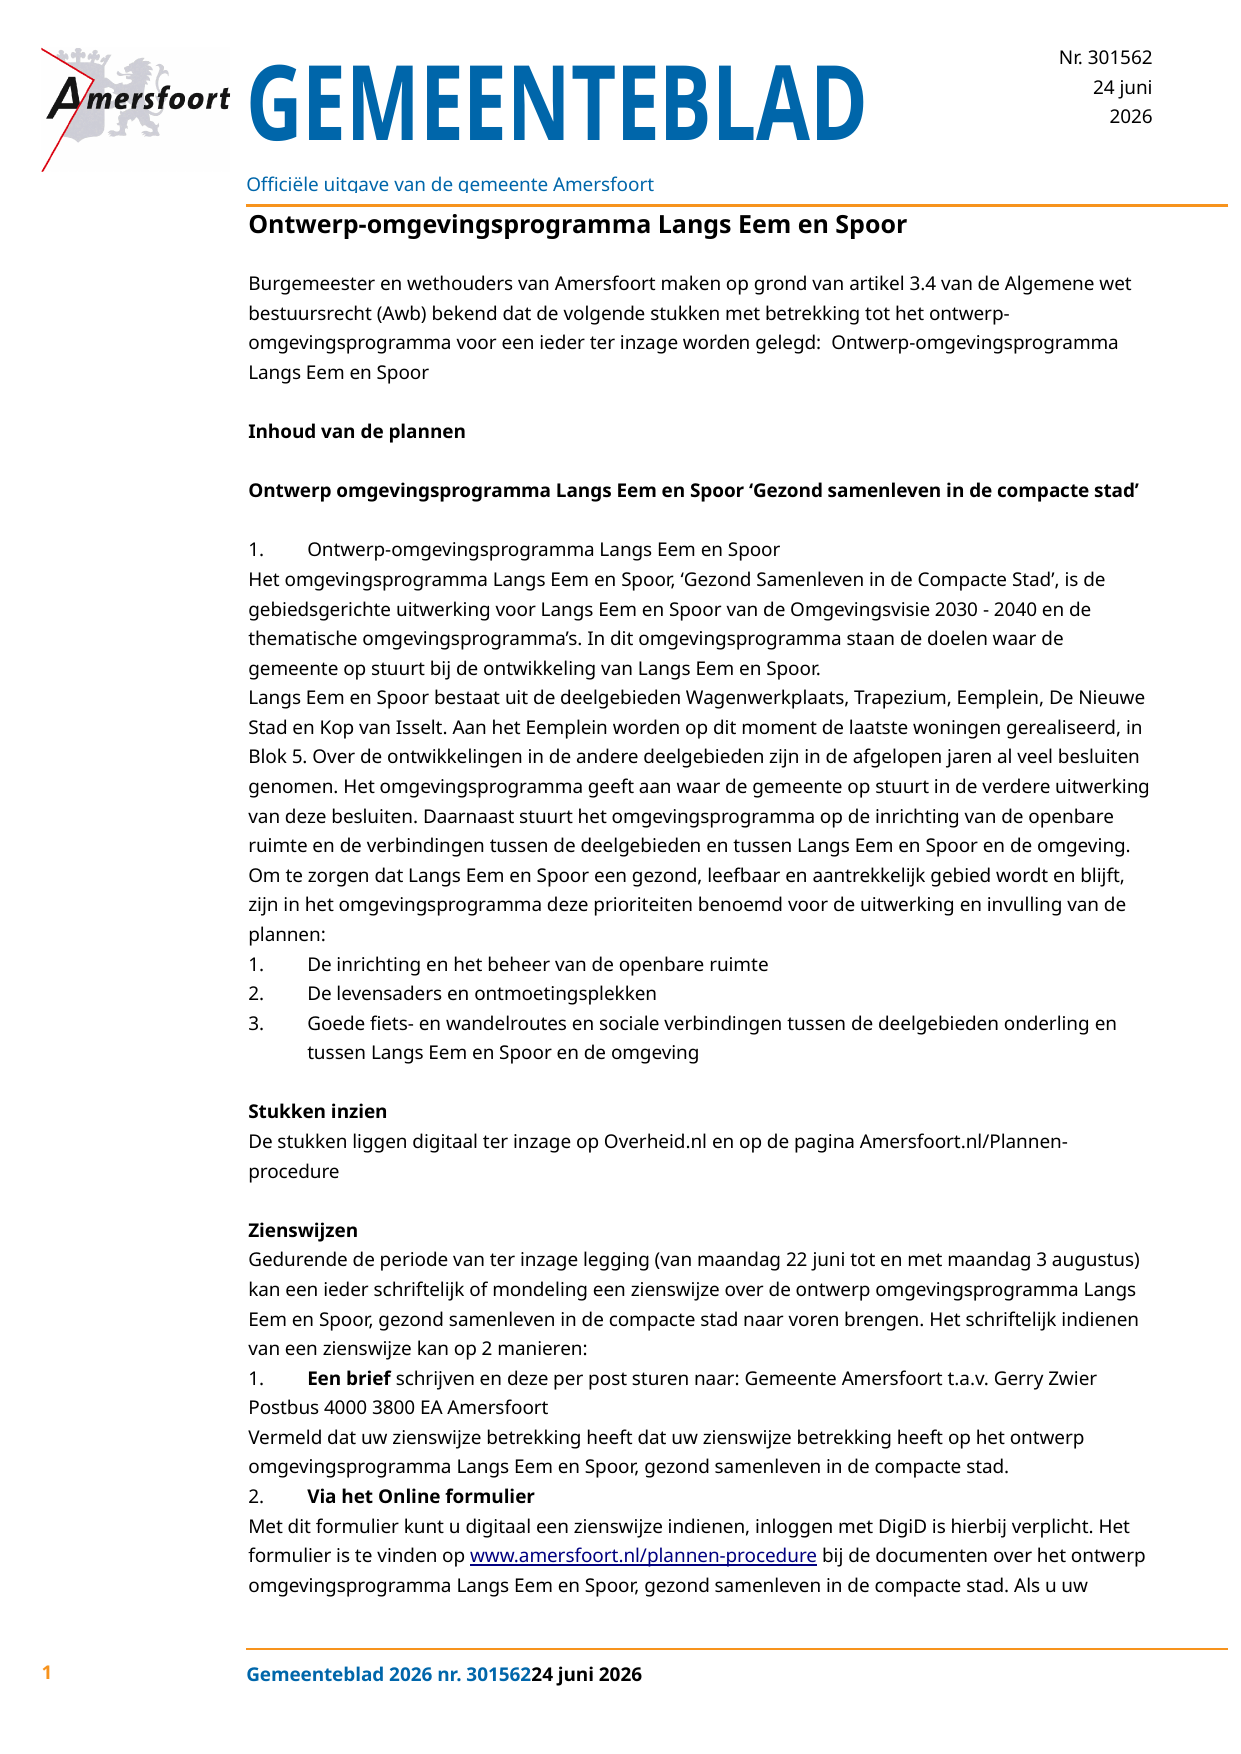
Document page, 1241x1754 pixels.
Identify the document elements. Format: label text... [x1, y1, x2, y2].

text Het omgevingsprogramma Langs Eem en Spoor, ‘Gezond Samenleven in de Compacte Stad’, is de gebiedsgerichte uitwerking voor Langs Eem en Spoor van de Omgevingsvisie 2030 - 2040 en de thematische omgevingsprogramma’s. In dit omgevingsprogramma staan de doelen waar de gemeente op stuurt bij de ontwikkeling van Langs Eem en Spoor. [248, 566, 1152, 681]
text Vermeld dat uw zienswijze betrekking heeft dat uw zienswijze betrekking heeft op het ontwerp omgevingsprogramma Langs Eem en Spoor, gezond samenleven in de compacte stad. [248, 1424, 1152, 1479]
list Ontwerp-omgevingsprogramma Langs Eem en Spoor [248, 537, 1152, 562]
picture [41, 47, 231, 172]
list De inrichting en het beheer van de openbare ruimte [248, 951, 1152, 976]
text Ontwerp-omgevingsprogramma Langs Eem en Spoor [248, 207, 1152, 241]
text Gedurende de periode van ter inzage legging (van maandag 22 juni tot en met maandag 3 augustus) kan een ieder schriftelijk of mondeling een zienswijze over de ontwerp omgevingsprogramma Langs Eem en Spoor, gezond samenleven in de compacte stad naar voren brengen. Het schriftelijk indienen van een zienswijze kan op 2 manieren: [248, 1247, 1152, 1361]
text Stukken inzien [248, 1099, 1152, 1124]
text Langs Eem en Spoor bestaat uit de deelgebieden Wagenwerkplaats, Trapezium, Eemplein, De Nieuwe Stad en Kop van Isselt. Aan het Eemplein worden op dit moment de laatste woningen gerealiseerd, in Blok 5. Over de ontwikkelingen in de andere deelgebieden zijn in de afgelopen jaren al veel besluiten genomen. Het omgevingsprogramma geeft aan waar de gemeente op stuurt in de verdere uitwerking van deze besluiten. Daarnaast stuurt het omgevingsprogramma op de inrichting van de openbare ruimte en de verbindingen tussen de deelgebieden en tussen Langs Eem en Spoor en de omgeving. [248, 684, 1152, 858]
text Postbus 4000 3800 EA Amersfoort [248, 1394, 1152, 1420]
text Om te zorgen dat Langs Eem en Spoor een gezond, leefbaar en aantrekkelijk gebied wordt en blijft, zijn in het omgevingsprogramma deze prioriteiten benoemd voor de uitwerking en invulling van de plannen: [248, 862, 1152, 947]
text Zienswijzen [248, 1217, 1152, 1243]
text Inhoud van de plannen [248, 418, 1152, 444]
text Burgemeester en wethouders van Amersfoort maken op grond van artikel 3.4 van de Algemene wet bestuursrecht (Awb) bekend dat de volgende stukken met betrekking tot het ontwerp-omgevingsprogramma voor een ieder ter inzage worden gelegd: Ontwerp-omgevingsprogramma Langs Eem en Spoor [248, 270, 1152, 385]
text De stukken liggen digitaal ter inzage op Overheid.nl en op de pagina Amersfoort.nl/Plannen-procedure [248, 1128, 1152, 1183]
list Een brief schrijven en deze per post sturen naar: Gemeente Amersfoort t.a.v. Gerry Zwier [248, 1365, 1152, 1391]
list Via het Online formulier [248, 1483, 1152, 1509]
list De levensaders en ontmoetingsplekken [248, 980, 1152, 1006]
text Ontwerp omgevingsprogramma Langs Eem en Spoor ‘Gezond samenleven in de compacte stad’ [248, 477, 1152, 503]
text Met dit formulier kunt u digitaal een zienswijze indienen, inloggen met DigiD is hierbij verplicht. Het formulier is te vinden op www.amersfoort.nl/plannen-procedure bij de documenten over het ontwerp omgevingsprogramma Langs Eem en Spoor, gezond samenleven in de compacte stad. Als u uw [248, 1513, 1152, 1598]
list Goede fiets- en wandelroutes en sociale verbindingen tussen de deelgebieden onderling en tussen Langs Eem en Spoor en de omgeving [248, 1010, 1152, 1065]
